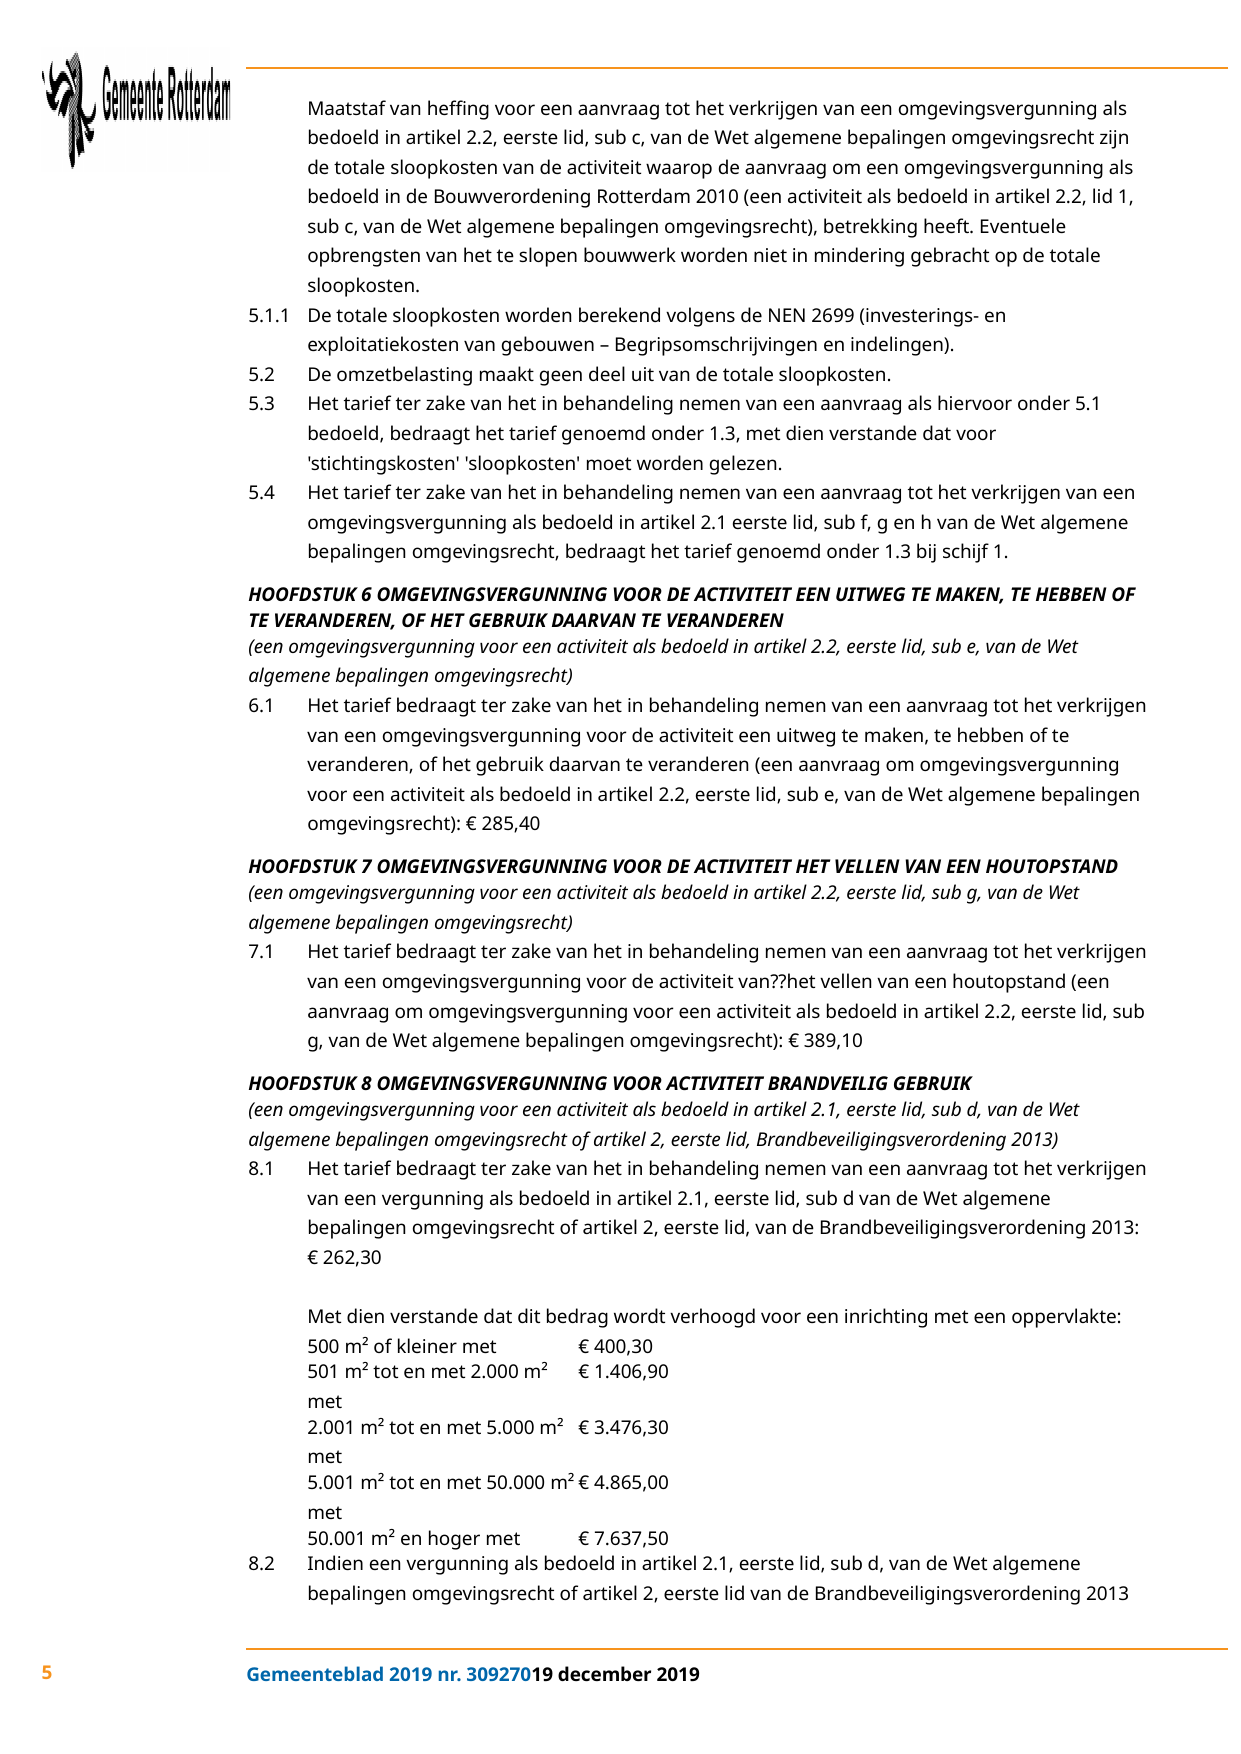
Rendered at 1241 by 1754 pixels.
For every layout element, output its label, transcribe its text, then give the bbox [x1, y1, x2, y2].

text (een omgevingsvergunning voor een activiteit als bedoeld in artikel 2.2, eerste lid, sub e, van de Wet algemene bepalingen omgevingsrecht) [248, 633, 1152, 688]
table_header € 400,30 [578, 1333, 1211, 1359]
list Het tarief bedraagt ter zake van het in behandeling nemen van een aanvraag tot het verkrijgen van een vergunning als bedoeld in artikel 2.1, eerste lid, sub d van de Wet algemene bepalingen omgevingsrecht of artikel 2, eerste lid, van de Brandbeveiligingsverordening 2013: € 262,30 [248, 1155, 1152, 1270]
list De omzetbelasting maakt geen deel uit van de totale sloopkosten. [248, 361, 1152, 387]
text HOOFDSTUK 7 OMGEVINGSVERGUNNING VOOR DE ACTIVITEIT HET VELLEN VAN EEN HOUTOPSTAND [248, 854, 1152, 879]
list Het tarief bedraagt ter zake van het in behandeling nemen van een aanvraag tot het verkrijgen van een omgevingsvergunning voor de activiteit van??het vellen van een houtopstand (een aanvraag om omgevingsvergunning voor een activiteit als bedoeld in artikel 2.2, eerste lid, sub g, van de Wet algemene bepalingen omgevingsrecht): € 389,10 [248, 939, 1152, 1053]
text HOOFDSTUK 6 OMGEVINGSVERGUNNING VOOR DE ACTIVITEIT EEN UITWEG TE MAKEN, TE HEBBEN OF TE VERANDEREN, OF HET GEBRUIK DAARVAN TE VERANDEREN [248, 582, 1152, 633]
list Het tarief ter zake van het in behandeling nemen van een aanvraag tot het verkrijgen van een omgevingsvergunning als bedoeld in artikel 2.1 eerste lid, sub f, g en h van de Wet algemene bepalingen omgevingsrecht, bedraagt het tarief genoemd onder 1.3 bij schijf 1. [248, 479, 1152, 564]
list Indien een vergunning als bedoeld in artikel 2.1, eerste lid, sub d, van de Wet algemene bepalingen omgevingsrecht of artikel 2, eerste lid van de Brandbeveiligingsverordening 2013 [248, 1551, 1152, 1606]
list De totale sloopkosten worden berekend volgens de NEN 2699 (investerings- en exploitatiekosten van gebouwen – Begripsomschrijvingen en indelingen). [248, 302, 1152, 357]
text (een omgevingsvergunning voor een activiteit als bedoeld in artikel 2.2, eerste lid, sub g, van de Wet algemene bepalingen omgevingsrecht) [248, 879, 1152, 935]
table_cell 501 m² tot en met 2.000 m² met [307, 1359, 578, 1414]
text (een omgevingsvergunning voor een activiteit als bedoeld in artikel 2.1, eerste lid, sub d, van de Wet algemene bepalingen omgevingsrecht of artikel 2, eerste lid, Brandbeveiligingsverordening 2013) [248, 1096, 1152, 1152]
picture [41, 47, 231, 172]
table_cell 50.001 m² en hoger met [307, 1525, 578, 1550]
table_header 500 m² of kleiner met [307, 1333, 578, 1359]
text HOOFDSTUK 8 OMGEVINGSVERGUNNING VOOR ACTIVITEIT BRANDVEILIG GEBRUIK [248, 1071, 1152, 1096]
table_cell € 3.476,30 [578, 1414, 1211, 1469]
table_cell 2.001 m² tot en met 5.000 m² met [307, 1414, 578, 1469]
table_cell € 7.637,50 [578, 1525, 1211, 1550]
list Het tarief bedraagt ter zake van het in behandeling nemen van een aanvraag tot het verkrijgen van een omgevingsvergunning voor de activiteit een uitweg te maken, te hebben of te veranderen, of het gebruik daarvan te veranderen (een aanvraag om omgevingsvergunning voor een activiteit als bedoeld in artikel 2.2, eerste lid, sub e, van de Wet algemene bepalingen omgevingsrecht): € 285,40 [248, 692, 1152, 836]
list Met dien verstande dat dit bedrag wordt verhoogd voor een inrichting met een oppervlakte: [248, 1303, 1152, 1329]
table_cell € 4.865,00 [578, 1469, 1211, 1525]
table_cell 5.001 m² tot en met 50.000 m² met [307, 1469, 578, 1525]
list Maatstaf van heffing voor een aanvraag tot het verkrijgen van een omgevingsvergunning als bedoeld in artikel 2.2, eerste lid, sub c, van de Wet algemene bepalingen omgevingsrecht zijn de totale sloopkosten van de activiteit waarop de aanvraag om een omgevingsvergunning als bedoeld in de Bouwverordening Rotterdam 2010 (een activiteit als bedoeld in artikel 2.2, lid 1, sub c, van de Wet algemene bepalingen omgevingsrecht), betrekking heeft. Eventuele opbrengsten van het te slopen bouwwerk worden niet in mindering gebracht op de totale sloopkosten. [248, 95, 1152, 298]
table_cell € 1.406,90 [578, 1359, 1211, 1414]
list Het tarief ter zake van het in behandeling nemen van een aanvraag als hiervoor onder 5.1 bedoeld, bedraagt het tarief genoemd onder 1.3, met dien verstande dat voor 'stichtingskosten' 'sloopkosten' moet worden gelezen. [248, 391, 1152, 476]
